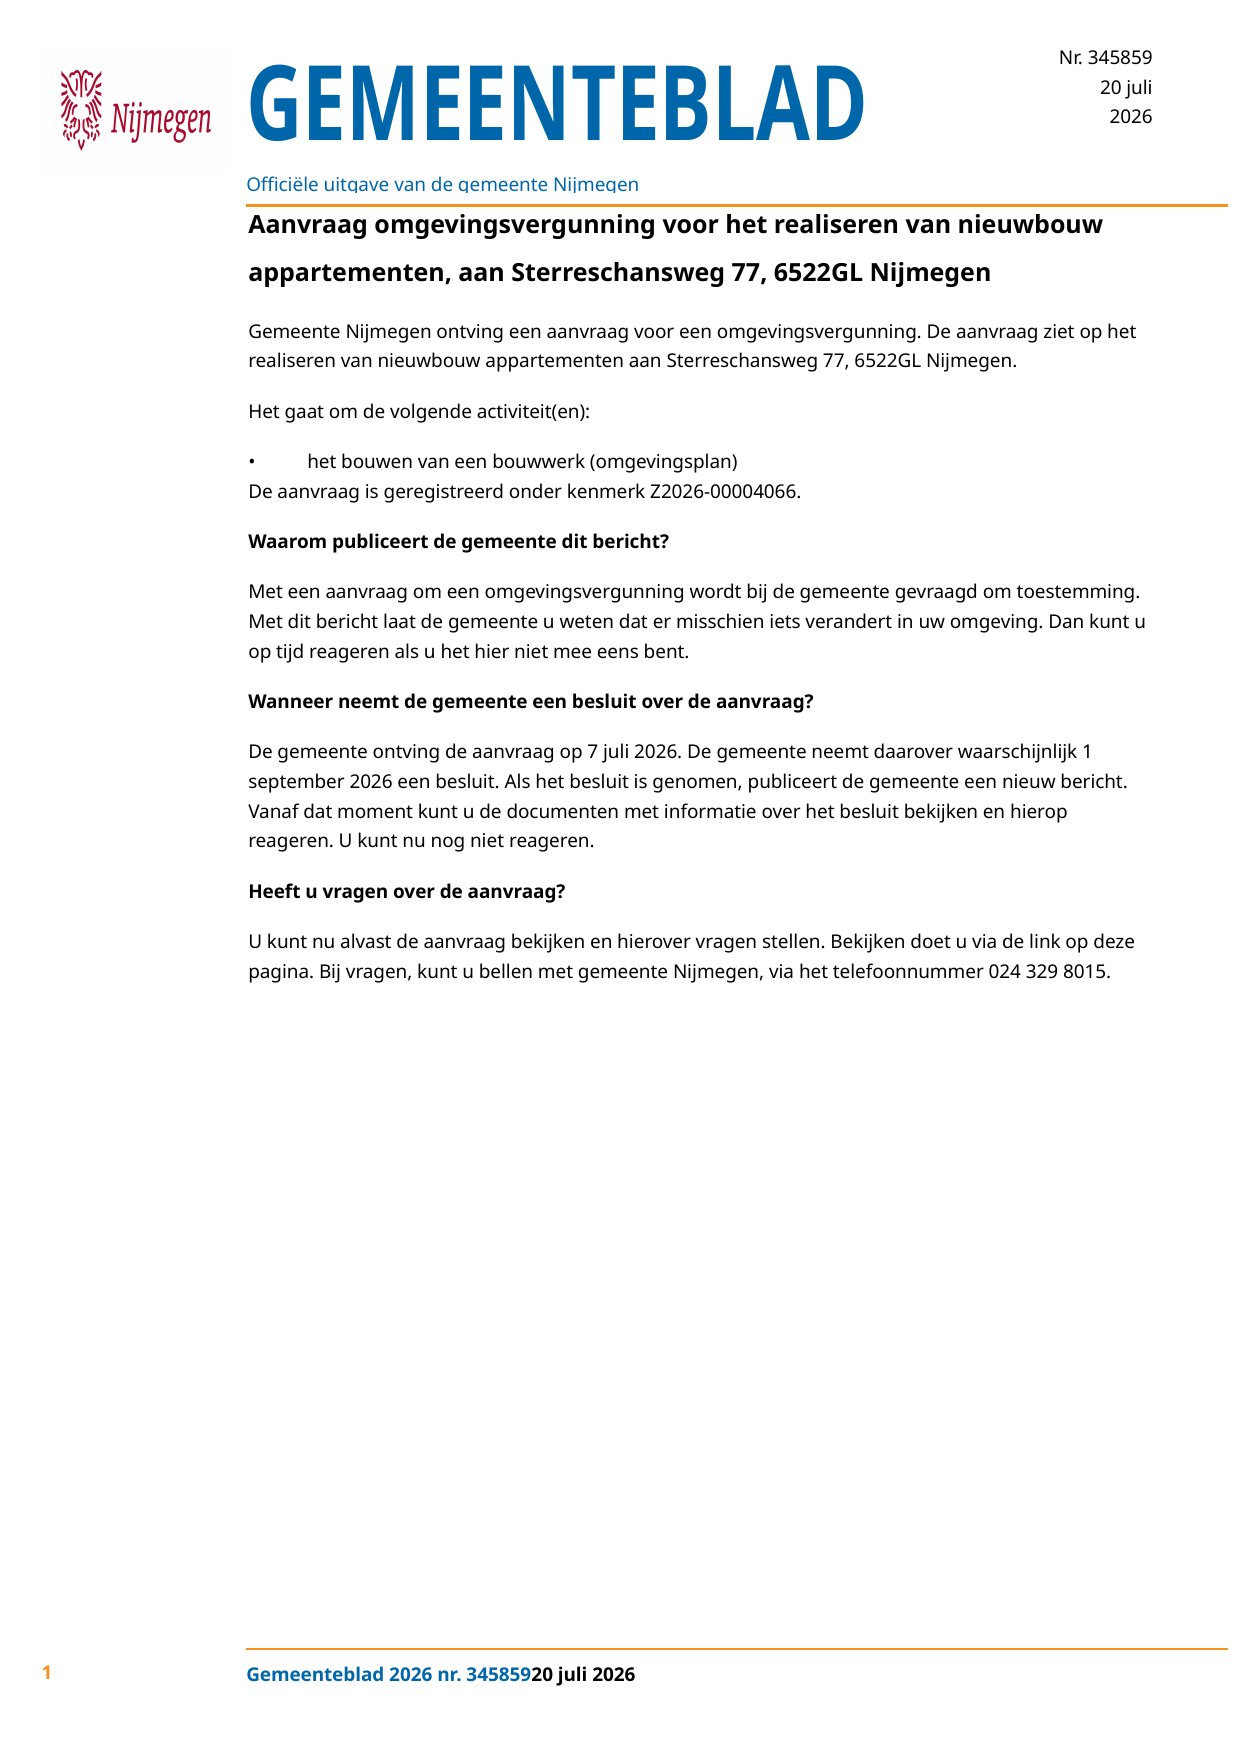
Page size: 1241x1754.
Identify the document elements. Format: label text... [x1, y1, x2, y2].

text Aanvraag omgevingsvergunning voor het realiseren van nieuwbouw appartementen, aan Sterreschansweg 77, 6522GL Nijmegen [248, 207, 1152, 288]
text Met een aanvraag om een omgevingsvergunning wordt bij de gemeente gevraagd om toestemming. Met dit bericht laat de gemeente u weten dat er misschien iets verandert in uw omgeving. Dan kunt u op tijd reageren als u het hier niet mee eens bent. [248, 579, 1152, 664]
text Waarom publiceert de gemeente dit bericht? [248, 528, 1152, 554]
text Het gaat om de volgende activiteit(en): [248, 398, 1152, 424]
text De gemeente ontving de aanvraag op 7 juli 2026. De gemeente neemt daarover waarschijnlijk 1 september 2026 een besluit. Als het besluit is genomen, publiceert de gemeente een nieuw bericht. Vanaf dat moment kunt u de documenten met informatie over het besluit bekijken en hierop reageren. U kunt nu nog niet reageren. [248, 739, 1152, 853]
text Heeft u vragen over de aanvraag? [248, 878, 1152, 904]
text Gemeente Nijmegen ontving een aanvraag voor een omgevingsvergunning. De aanvraag ziet op het realiseren van nieuwbouw appartementen aan Sterreschansweg 77, 6522GL Nijmegen. [248, 318, 1152, 373]
text De aanvraag is geregistreerd onder kenmerk Z2026-00004066. [248, 478, 1152, 504]
text Wanneer neemt de gemeente een besluit over de aanvraag? [248, 688, 1152, 714]
picture [41, 47, 231, 172]
text U kunt nu alvast de aanvraag bekijken en hierover vragen stellen. Bekijken doet u via de link op deze pagina. Bij vragen, kunt u bellen met gemeente Nijmegen, via het telefoonnummer 024 329 8015. [248, 928, 1152, 984]
list het bouwen van een bouwwerk (omgevingsplan) [248, 448, 1152, 474]
